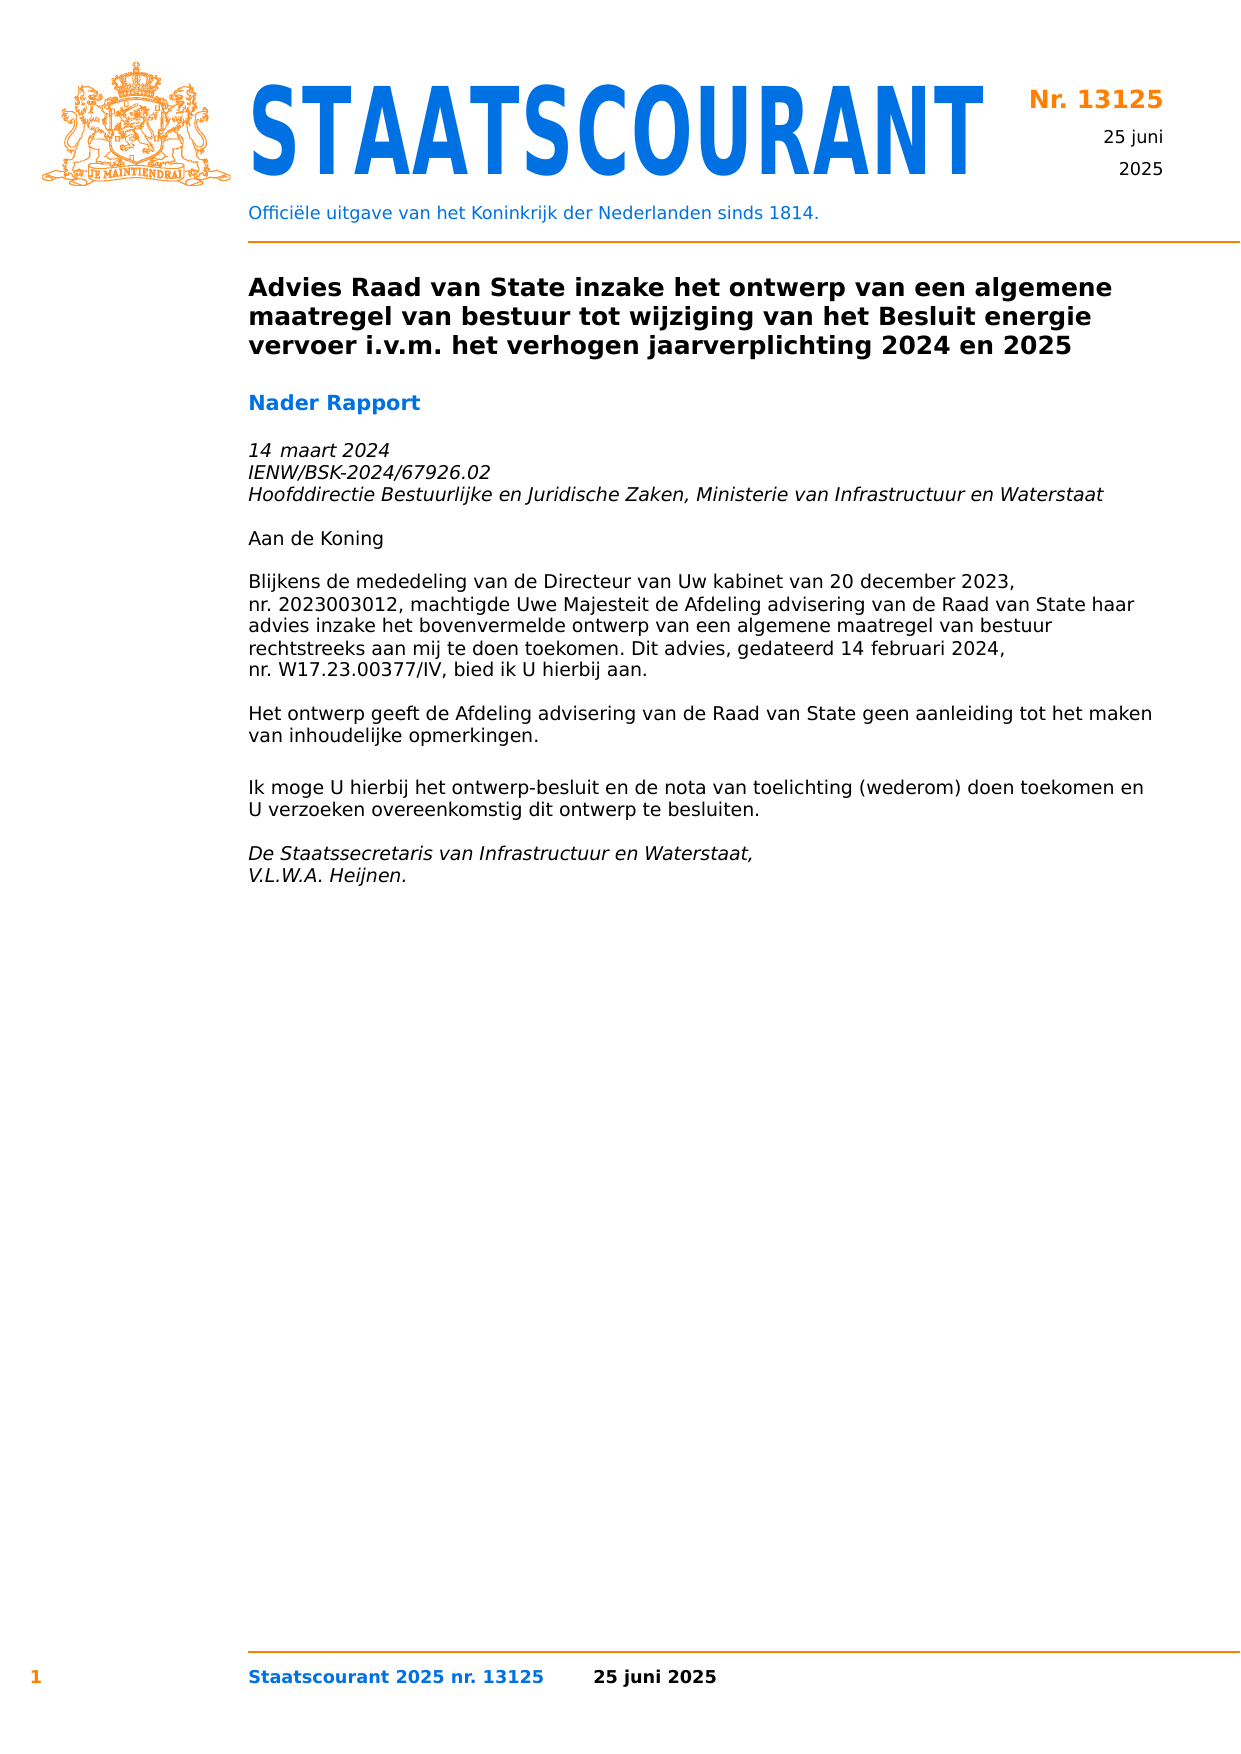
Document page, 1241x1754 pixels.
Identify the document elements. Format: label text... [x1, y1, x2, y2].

table_header STAATSCOURANT [248, 62, 998, 203]
subtitle Nader Rapport [248, 391, 1163, 415]
table_header [25, 62, 248, 241]
table_cell 25 juni [998, 121, 1240, 153]
text 14 maart 2024 [248, 440, 1163, 462]
table_cell Officiële uitgave van het Koninkrijk der Nederlanden sinds 1814. [248, 203, 1240, 241]
text Het ontwerp geeft de Afdeling advisering van de Raad van State geen aanleiding tot het maken van inhoudelijke opmerkingen. [248, 703, 1163, 747]
text Aan de Koning [248, 528, 1163, 549]
text Blijkens de mededeling van de Directeur van Uw kabinet van 20 december 2023, nr. 2023003012, machtigde Uwe Majesteit de Afdeling advisering van de Raad van State haar advies inzake het bovenvermelde ontwerp van een algemene maatregel van bestuur rechtstreeks aan mij te doen toekomen. Dit advies, gedateerd 14 februari 2024, nr. W17.23.00377/IV, bied ik U hierbij aan. [248, 571, 1163, 681]
subtitle Advies Raad van State inzake het ontwerp van een algemene maatregel van bestuur tot wijziging van het Besluit energie vervoer i.v.m. het verhogen jaarverplichting 2024 en 2025 [248, 273, 1163, 361]
text Hoofddirectie Bestuurlijke en Juridische Zaken, Ministerie van Infrastructuur en Waterstaat [248, 484, 1163, 506]
text De Staatssecretaris van Infrastructuur en Waterstaat, V.L.W.A. Heijnen. [248, 843, 1163, 887]
text IENW/BSK-2024/67926.02 [248, 462, 1163, 484]
text Ik moge U hierbij het ontwerp-besluit en de nota van toelichting (wederom) doen toekomen en U verzoeken overeenkomstig dit ontwerp te besluiten. [248, 777, 1163, 821]
table_header Nr. 13125 [998, 62, 1240, 121]
table_cell 2025 [998, 153, 1240, 203]
picture [41, 62, 231, 186]
